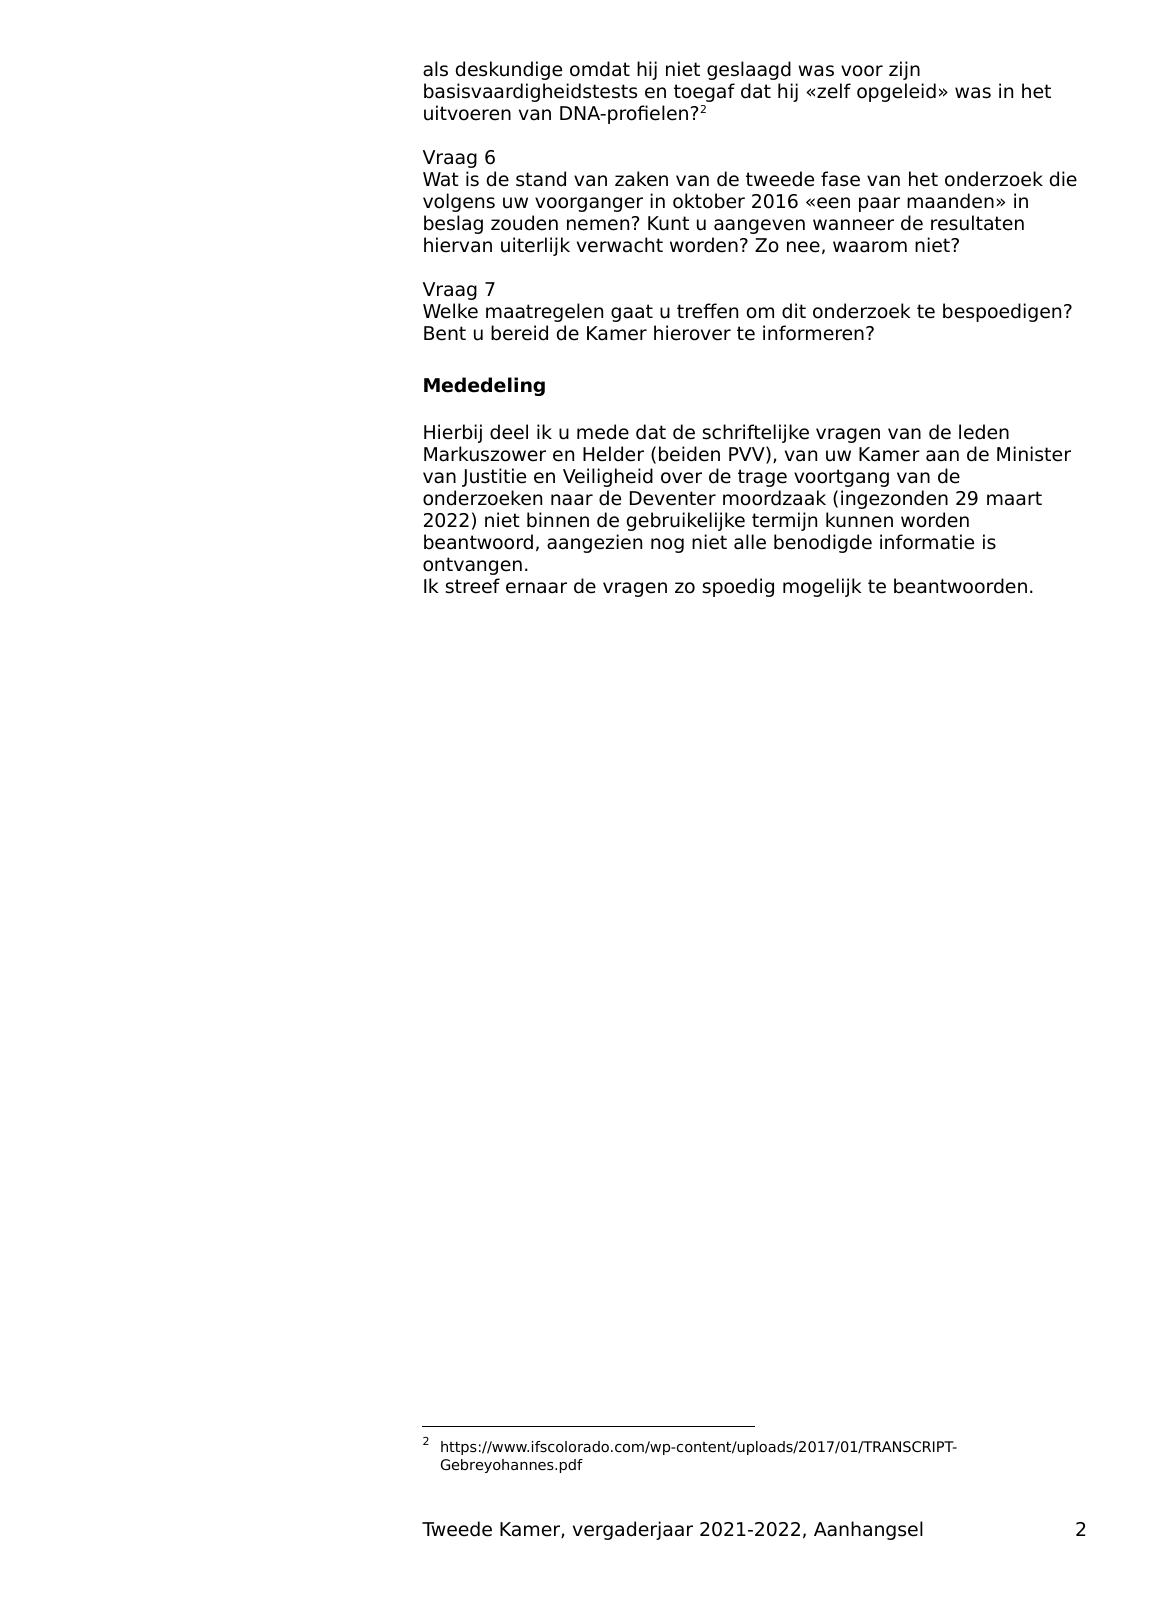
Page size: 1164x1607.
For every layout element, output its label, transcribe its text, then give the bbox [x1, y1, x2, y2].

text als deskundige omdat hij niet geslaagd was voor zijn basisvaardigheidstests en toegaf dat hij «zelf opgeleid» was in het uitvoeren van DNA-profielen? [422, 59, 1087, 125]
text https://www.ifscolorado.com/wp-content/uploads/2017/01/TRANSCRIPT-Gebreyohannes.pdf [422, 1435, 1087, 1474]
text Welke maatregelen gaat u treffen om dit onderzoek te bespoedigen? Bent u bereid de Kamer hierover te informeren? [422, 301, 1087, 345]
text Ik streef ernaar de vragen zo spoedig mogelijk te beantwoorden. [422, 576, 1087, 598]
text Hierbij deel ik u mede dat de schriftelijke vragen van de leden Markuszower en Helder (beiden PVV), van uw Kamer aan de Minister van Justitie en Veiligheid over de trage voortgang van de onderzoeken naar de Deventer moordzaak (ingezonden 29 maart 2022) niet binnen de gebruikelijke termijn kunnen worden beantwoord, aangezien nog niet alle benodigde informatie is ontvangen. [422, 422, 1087, 576]
text Vraag 7 [422, 279, 1087, 301]
text Wat is de stand van zaken van de tweede fase van het onderzoek die volgens uw voorganger in oktober 2016 «een paar maanden» in beslag zouden nemen? Kunt u aangeven wanneer de resultaten hiervan uiterlijk verwacht worden? Zo nee, waarom niet? [422, 169, 1087, 257]
subtitle Mededeling [422, 375, 1087, 397]
text Vraag 6 [422, 147, 1087, 169]
